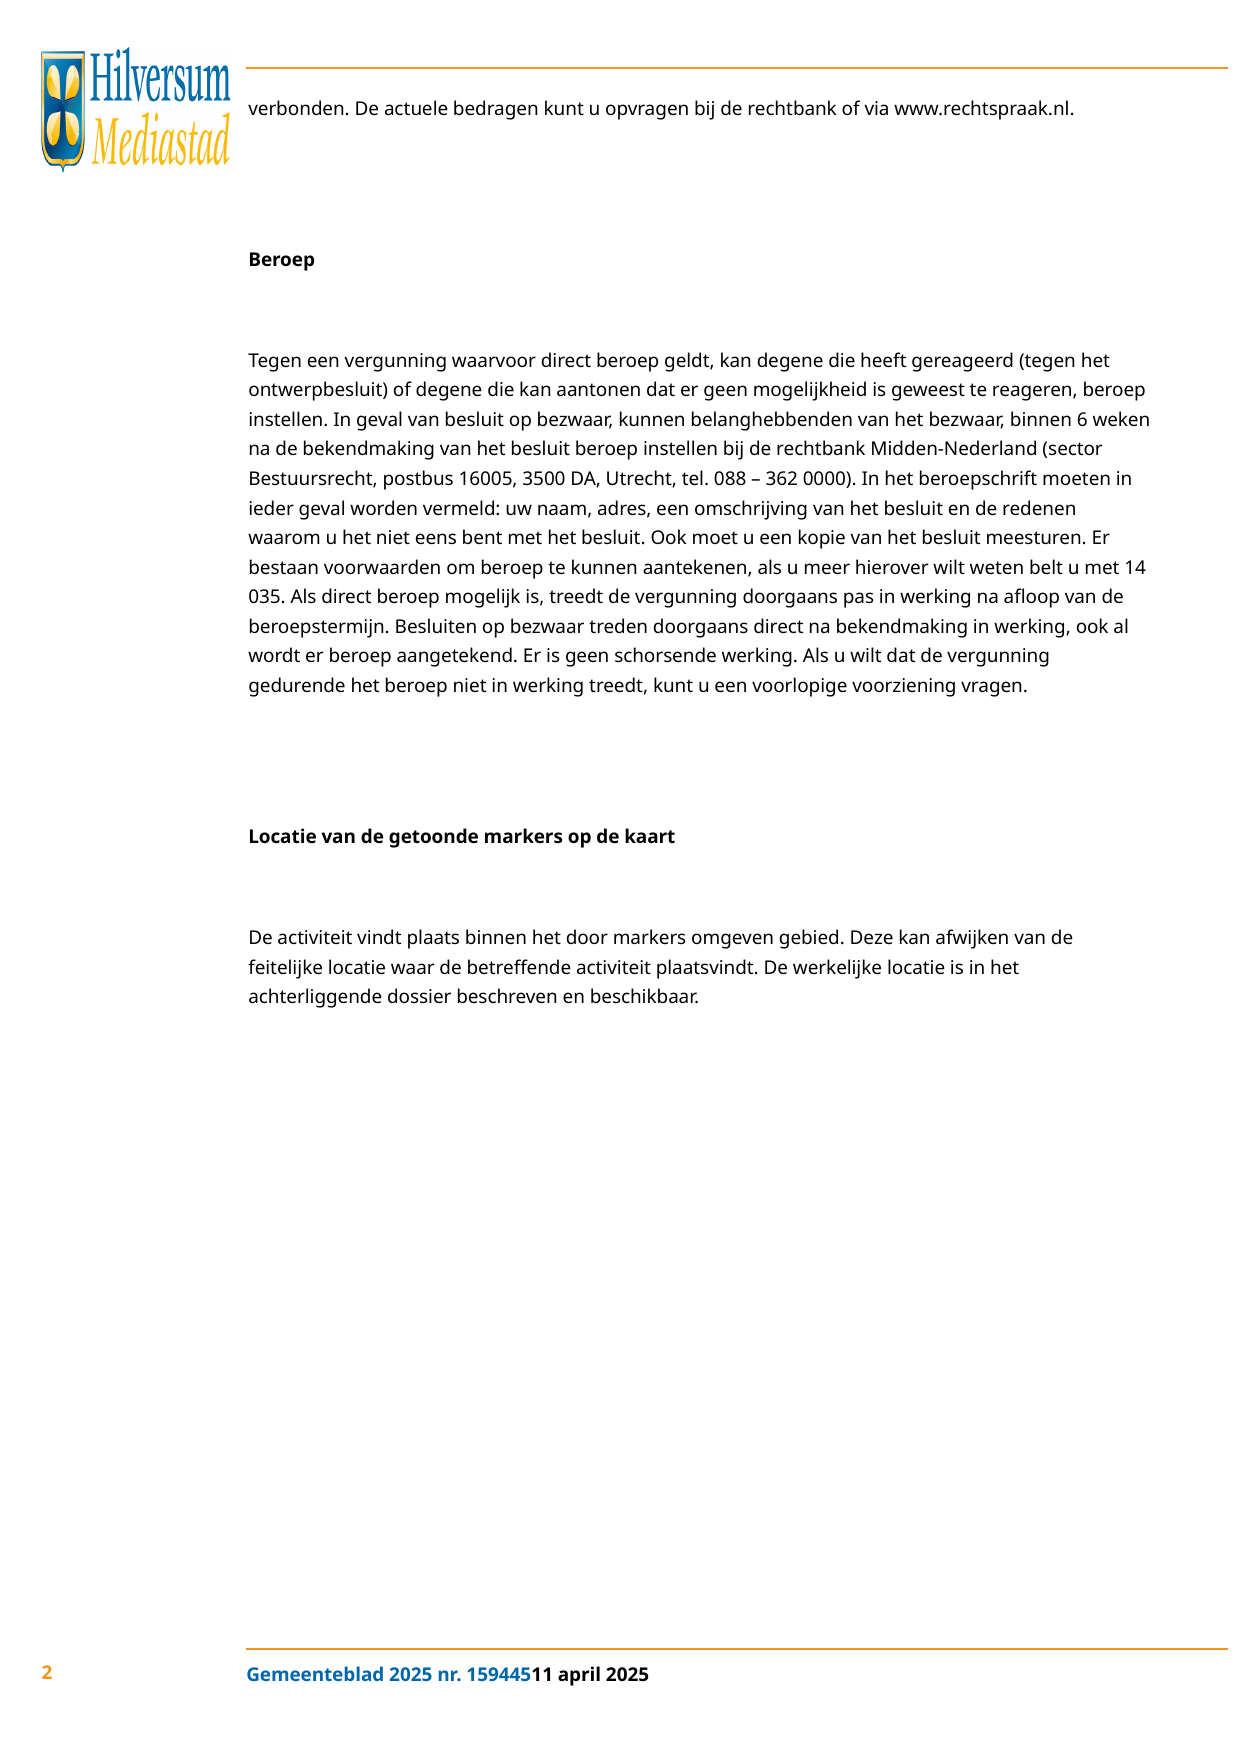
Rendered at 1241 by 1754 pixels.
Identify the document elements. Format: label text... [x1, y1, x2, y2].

text Locatie van de getoonde markers op de kaart [248, 823, 1152, 849]
text verbonden. De actuele bedragen kunt u opvragen bij de rechtbank of via www.rechtspraak.nl. [248, 95, 1152, 121]
picture [41, 47, 231, 172]
text Beroep [248, 246, 1152, 272]
text Tegen een vergunning waarvoor direct beroep geldt, kan degene die heeft gereageerd (tegen het ontwerpbesluit) of degene die kan aantonen dat er geen mogelijkheid is geweest te reageren, beroep instellen. In geval van besluit op bezwaar, kunnen belanghebbenden van het bezwaar, binnen 6 weken na de bekendmaking van het besluit beroep instellen bij de rechtbank Midden-Nederland (sector Bestuursrecht, postbus 16005, 3500 DA, Utrecht, tel. 088 – 362 0000). In het beroepschrift moeten in ieder geval worden vermeld: uw naam, adres, een omschrijving van het besluit en de redenen waarom u het niet eens bent met het besluit. Ook moet u een kopie van het besluit meesturen. Er bestaan voorwaarden om beroep te kunnen aantekenen, als u meer hierover wilt weten belt u met 14 035. Als direct beroep mogelijk is, treedt de vergunning doorgaans pas in werking na afloop van de beroepstermijn. Besluiten op bezwaar treden doorgaans direct na bekendmaking in werking, ook al wordt er beroep aangetekend. Er is geen schorsende werking. Als u wilt dat de vergunning gedurende het beroep niet in werking treedt, kunt u een voorlopige voorziening vragen. [248, 347, 1152, 698]
text De activiteit vindt plaats binnen het door markers omgeven gebied. Deze kan afwijken van de feitelijke locatie waar de betreffende activiteit plaatsvindt. De werkelijke locatie is in het achterliggende dossier beschreven en beschikbaar. [248, 924, 1152, 1009]
